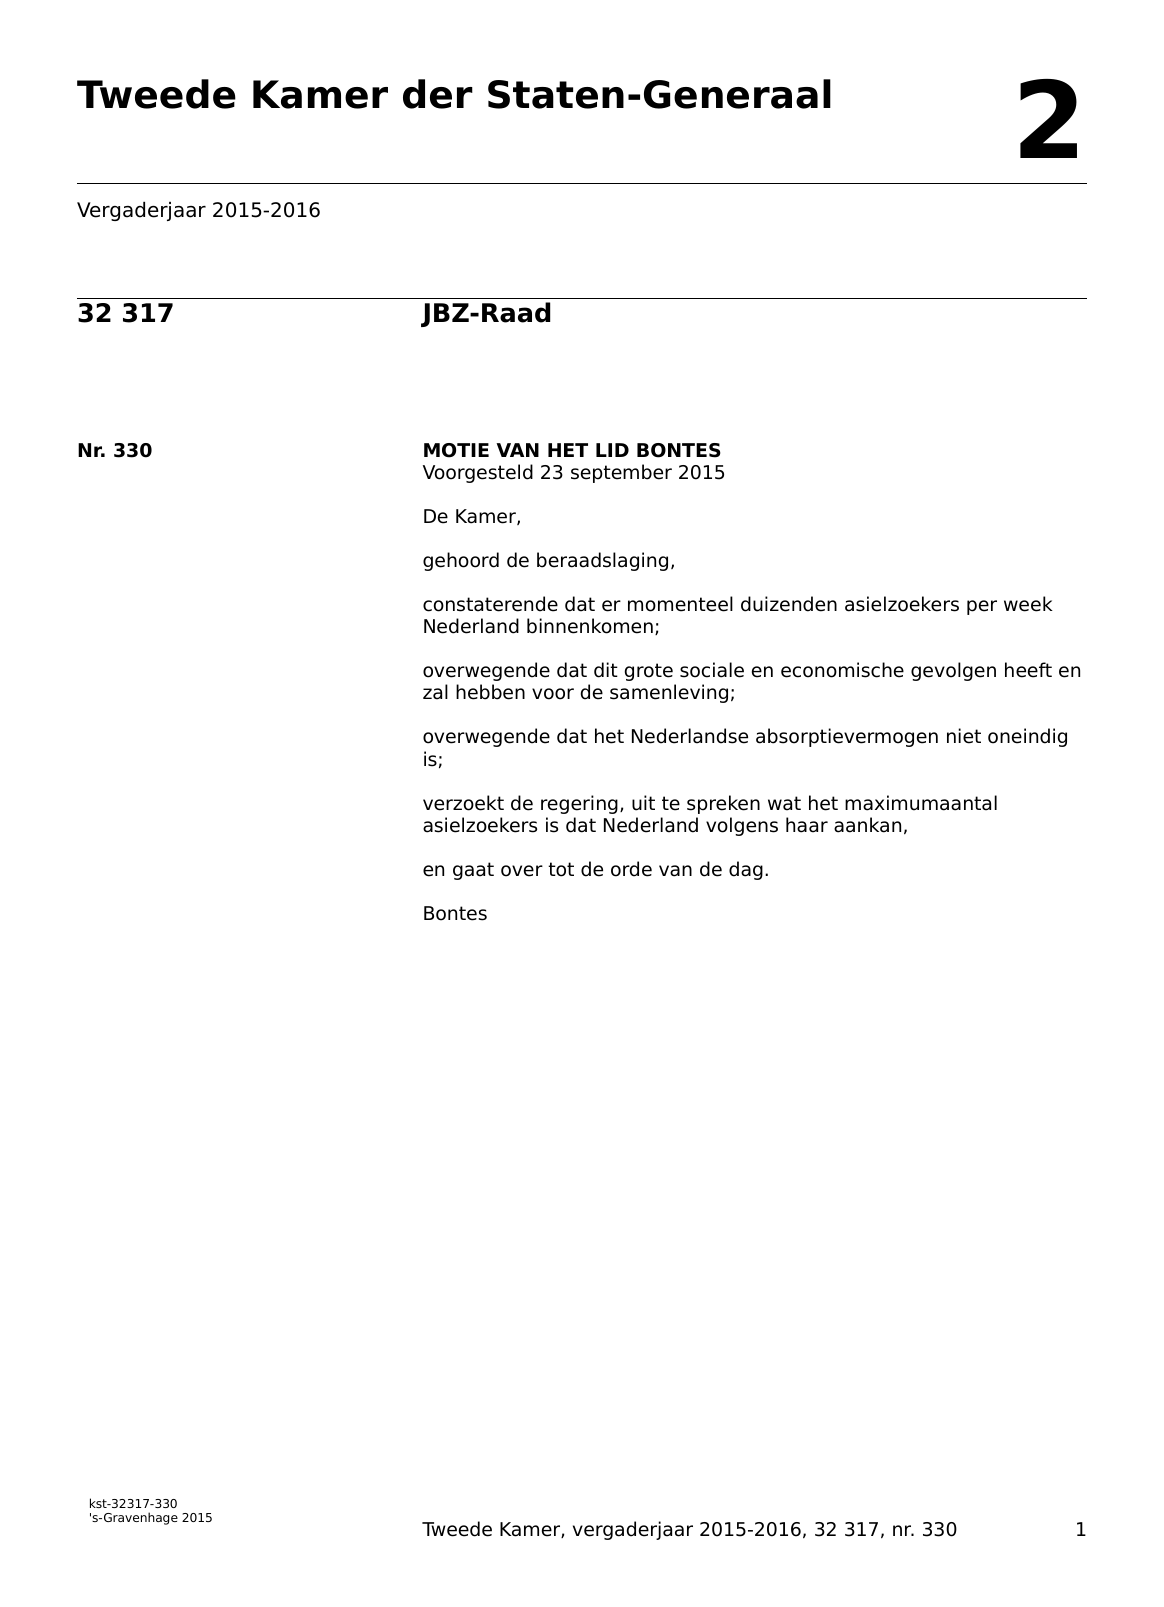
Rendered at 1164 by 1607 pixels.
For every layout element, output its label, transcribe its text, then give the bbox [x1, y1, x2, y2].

table_cell Vergaderjaar 2015-2016 [77, 184, 1087, 298]
text kst-32317-330 [88, 1497, 323, 1511]
text constaterende dat er momenteel duizenden asielzoekers per week Nederland binnenkomen; [422, 594, 1087, 638]
text Bontes [422, 903, 1087, 925]
text Voorgesteld 23 september 2015 [422, 462, 1087, 484]
subtitle 32 317 JBZ-Raad [77, 299, 1087, 329]
text 's-Gravenhage 2015 [88, 1511, 323, 1525]
text overwegende dat het Nederlandse absorptievermogen niet oneindig is; [422, 726, 1087, 770]
text gehoord de beraadslaging, [422, 550, 1087, 572]
text en gaat over tot de orde van de dag. [422, 859, 1087, 881]
text De Kamer, [422, 506, 1087, 528]
subtitle Nr. 330 MOTIE VAN HET LID BONTES [77, 440, 1087, 462]
text verzoekt de regering, uit te spreken wat het maximumaantal asielzoekers is dat Nederland volgens haar aankan, [422, 793, 1087, 837]
text overwegende dat dit grote sociale en economische gevolgen heeft en zal hebben voor de samenleving; [422, 660, 1087, 704]
table_header 2 [886, 59, 1087, 183]
table_header Tweede Kamer der Staten-Generaal [77, 59, 886, 183]
